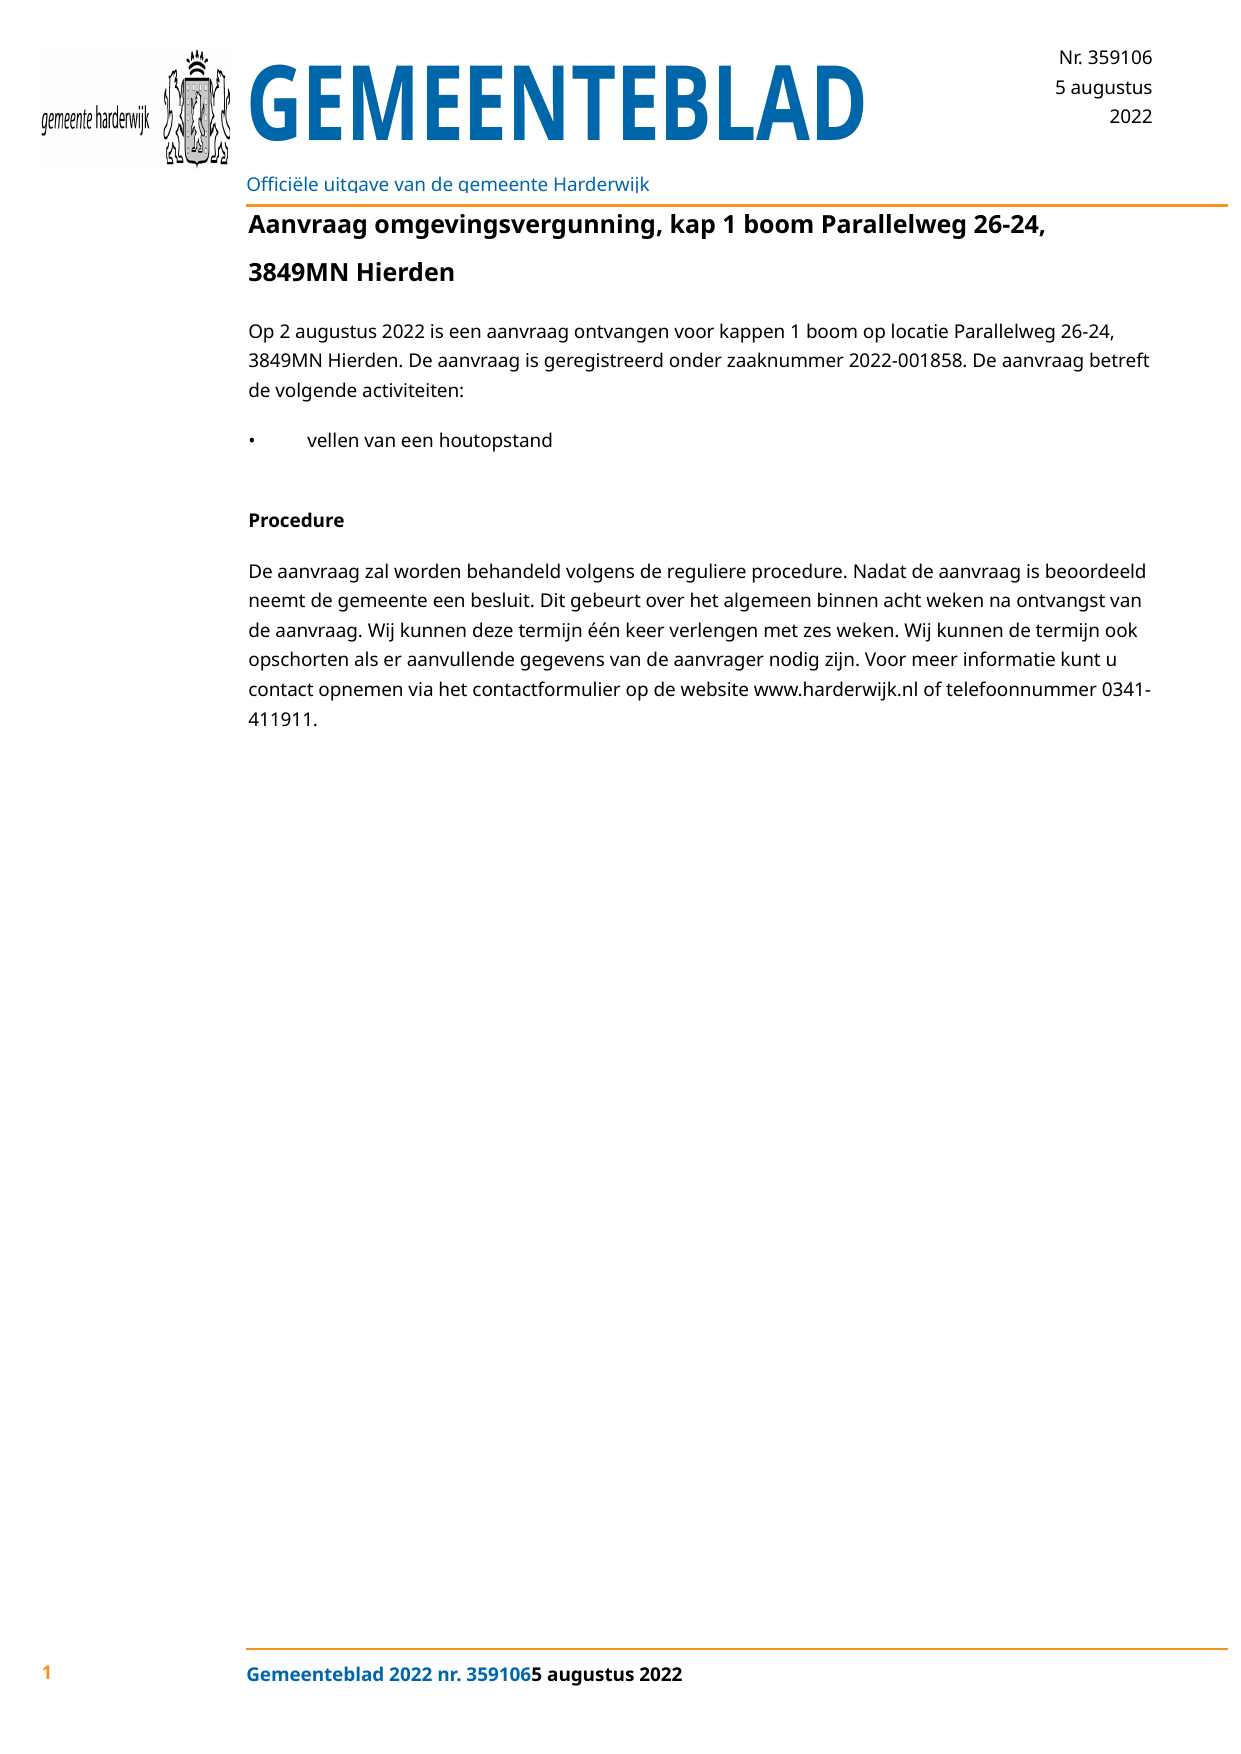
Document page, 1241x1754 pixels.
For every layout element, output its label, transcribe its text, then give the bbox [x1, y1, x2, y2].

text De aanvraag zal worden behandeld volgens de reguliere procedure. Nadat de aanvraag is beoordeeld neemt de gemeente een besluit. Dit gebeurt over het algemeen binnen acht weken na ontvangst van de aanvraag. Wij kunnen deze termijn één keer verlengen met zes weken. Wij kunnen de termijn ook opschorten als er aanvullende gegevens van de aanvrager nodig zijn. Voor meer informatie kunt u contact opnemen via het contactformulier op de website www.harderwijk.nl of telefoonnummer 0341-411911. [248, 558, 1152, 732]
picture [41, 47, 231, 172]
text Procedure [248, 507, 1152, 533]
list vellen van een houtopstand [248, 427, 1152, 453]
text Aanvraag omgevingsvergunning, kap 1 boom Parallelweg 26-24, 3849MN Hierden [248, 207, 1152, 288]
text Op 2 augustus 2022 is een aanvraag ontvangen voor kappen 1 boom op locatie Parallelweg 26-24, 3849MN Hierden. De aanvraag is geregistreerd onder zaaknummer 2022-001858. De aanvraag betreft de volgende activiteiten: [248, 318, 1152, 403]
